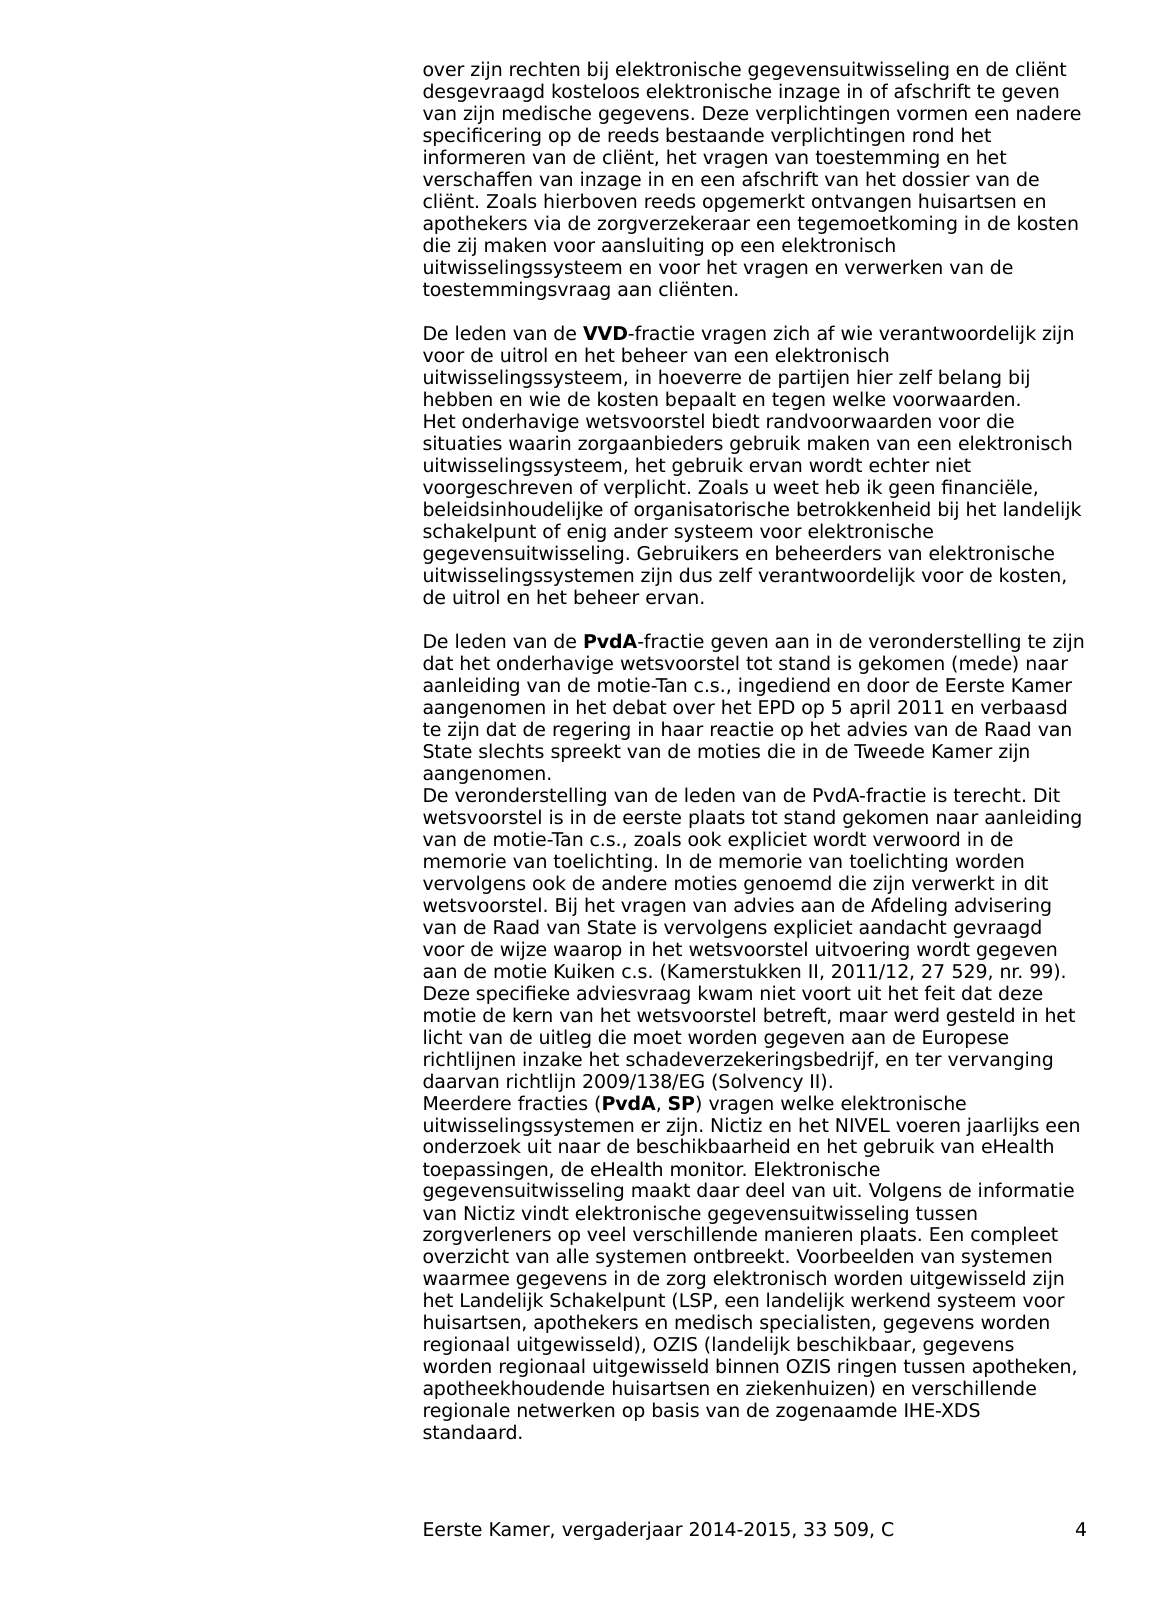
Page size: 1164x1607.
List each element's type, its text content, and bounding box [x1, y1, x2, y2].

text De leden van de VVD-fractie vragen zich af wie verantwoordelijk zijn voor de uitrol en het beheer van een elektronisch uitwisselingssysteem, in hoeverre de partijen hier zelf belang bij hebben en wie de kosten bepaalt en tegen welke voorwaarden. [422, 323, 1087, 411]
text Meerdere fracties (PvdA, SP) vragen welke elektronische uitwisselingssystemen er zijn. Nictiz en het NIVEL voeren jaarlijks een onderzoek uit naar de beschikbaarheid en het gebruik van eHealth toepassingen, de eHealth monitor. Elektronische gegevensuitwisseling maakt daar deel van uit. Volgens de informatie van Nictiz vindt elektronische gegevensuitwisseling tussen zorgverleners op veel verschillende manieren plaats. Een compleet overzicht van alle systemen ontbreekt. Voorbeelden van systemen waarmee gegevens in de zorg elektronisch worden uitgewisseld zijn het Landelijk Schakelpunt (LSP, een landelijk werkend systeem voor huisartsen, apothekers en medisch specialisten, gegevens worden regionaal uitgewisseld), OZIS (landelijk beschikbaar, gegevens worden regionaal uitgewisseld binnen OZIS ringen tussen apotheken, apotheekhoudende huisartsen en ziekenhuizen) en verschillende regionale netwerken op basis van de zogenaamde IHE-XDS standaard. [422, 1092, 1087, 1444]
text Het onderhavige wetsvoorstel biedt randvoorwaarden voor die situaties waarin zorgaanbieders gebruik maken van een elektronisch uitwisselingssysteem, het gebruik ervan wordt echter niet voorgeschreven of verplicht. Zoals u weet heb ik geen financiële, beleidsinhoudelijke of organisatorische betrokkenheid bij het landelijk schakelpunt of enig ander systeem voor elektronische gegevensuitwisseling. Gebruikers en beheerders van elektronische uitwisselingssystemen zijn dus zelf verantwoordelijk voor de kosten, de uitrol en het beheer ervan. [422, 411, 1087, 609]
text De veronderstelling van de leden van de PvdA-fractie is terecht. Dit wetsvoorstel is in de eerste plaats tot stand gekomen naar aanleiding van de motie-Tan c.s., zoals ook expliciet wordt verwoord in de memorie van toelichting. In de memorie van toelichting worden vervolgens ook de andere moties genoemd die zijn verwerkt in dit wetsvoorstel. Bij het vragen van advies aan de Afdeling advisering van de Raad van State is vervolgens expliciet aandacht gevraagd voor de wijze waarop in het wetsvoorstel uitvoering wordt gegeven aan de motie Kuiken c.s. (Kamerstukken II, 2011/12, 27 529, nr. 99). Deze specifieke adviesvraag kwam niet voort uit het feit dat deze motie de kern van het wetsvoorstel betreft, maar werd gesteld in het licht van de uitleg die moet worden gegeven aan de Europese richtlijnen inzake het schadeverzekeringsbedrijf, en ter vervanging daarvan richtlijn 2009/138/EG (Solvency II). [422, 785, 1087, 1092]
text De leden van de PvdA-fractie geven aan in de veronderstelling te zijn dat het onderhavige wetsvoorstel tot stand is gekomen (mede) naar aanleiding van de motie-Tan c.s., ingediend en door de Eerste Kamer aangenomen in het debat over het EPD op 5 april 2011 en verbaasd te zijn dat de regering in haar reactie op het advies van de Raad van State slechts spreekt van de moties die in de Tweede Kamer zijn aangenomen. [422, 631, 1087, 785]
text over zijn rechten bij elektronische gegevensuitwisseling en de cliënt desgevraagd kosteloos elektronische inzage in of afschrift te geven van zijn medische gegevens. Deze verplichtingen vormen een nadere specificering op de reeds bestaande verplichtingen rond het informeren van de cliënt, het vragen van toestemming en het verschaffen van inzage in en een afschrift van het dossier van de cliënt. Zoals hierboven reeds opgemerkt ontvangen huisartsen en apothekers via de zorgverzekeraar een tegemoetkoming in de kosten die zij maken voor aansluiting op een elektronisch uitwisselingssysteem en voor het vragen en verwerken van de toestemmingsvraag aan cliënten. [422, 59, 1087, 301]
